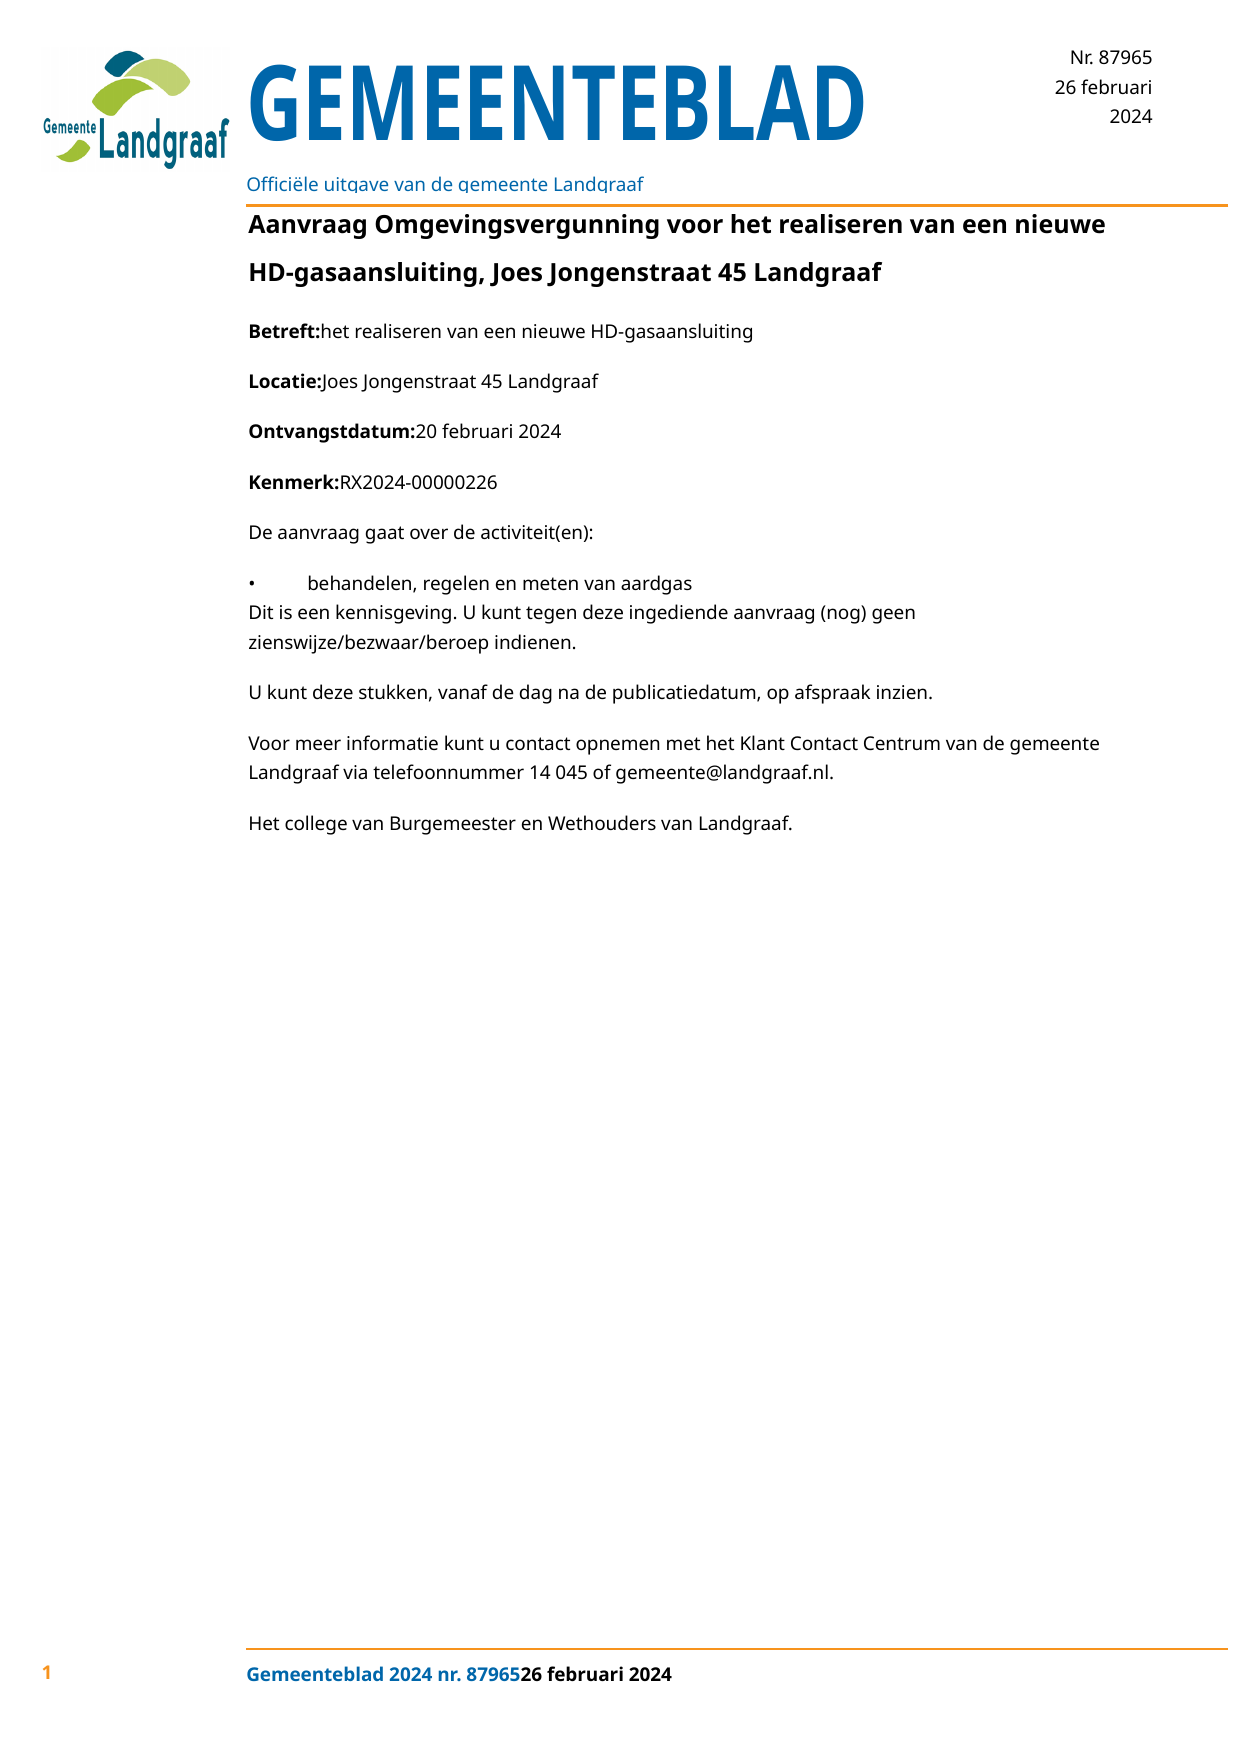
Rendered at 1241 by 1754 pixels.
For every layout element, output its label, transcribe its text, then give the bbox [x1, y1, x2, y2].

text Locatie:Joes Jongenstraat 45 Landgraaf [248, 368, 1152, 394]
text Voor meer informatie kunt u contact opnemen met het Klant Contact Centrum van de gemeente Landgraaf via telefoonnummer 14 045 of gemeente@landgraaf.nl. [248, 730, 1152, 785]
text Dit is een kennisgeving. U kunt tegen deze ingediende aanvraag (nog) geen zienswijze/bezwaar/beroep indienen. [248, 599, 1152, 655]
text Ontvangstdatum:20 februari 2024 [248, 419, 1152, 444]
text Betreft:het realiseren van een nieuwe HD-gasaansluiting [248, 318, 1152, 344]
text De aanvraag gaat over de activiteit(en): [248, 519, 1152, 545]
text Aanvraag Omgevingsvergunning voor het realiseren van een nieuwe HD-gasaansluiting, Joes Jongenstraat 45 Landgraaf [248, 207, 1152, 288]
text Kenmerk:RX2024-00000226 [248, 469, 1152, 495]
text Het college van Burgemeester en Wethouders van Landgraaf. [248, 810, 1152, 836]
picture [41, 47, 231, 172]
list behandelen, regelen en meten van aardgas [248, 570, 1152, 596]
text U kunt deze stukken, vanaf de dag na de publicatiedatum, op afspraak inzien. [248, 679, 1152, 705]
